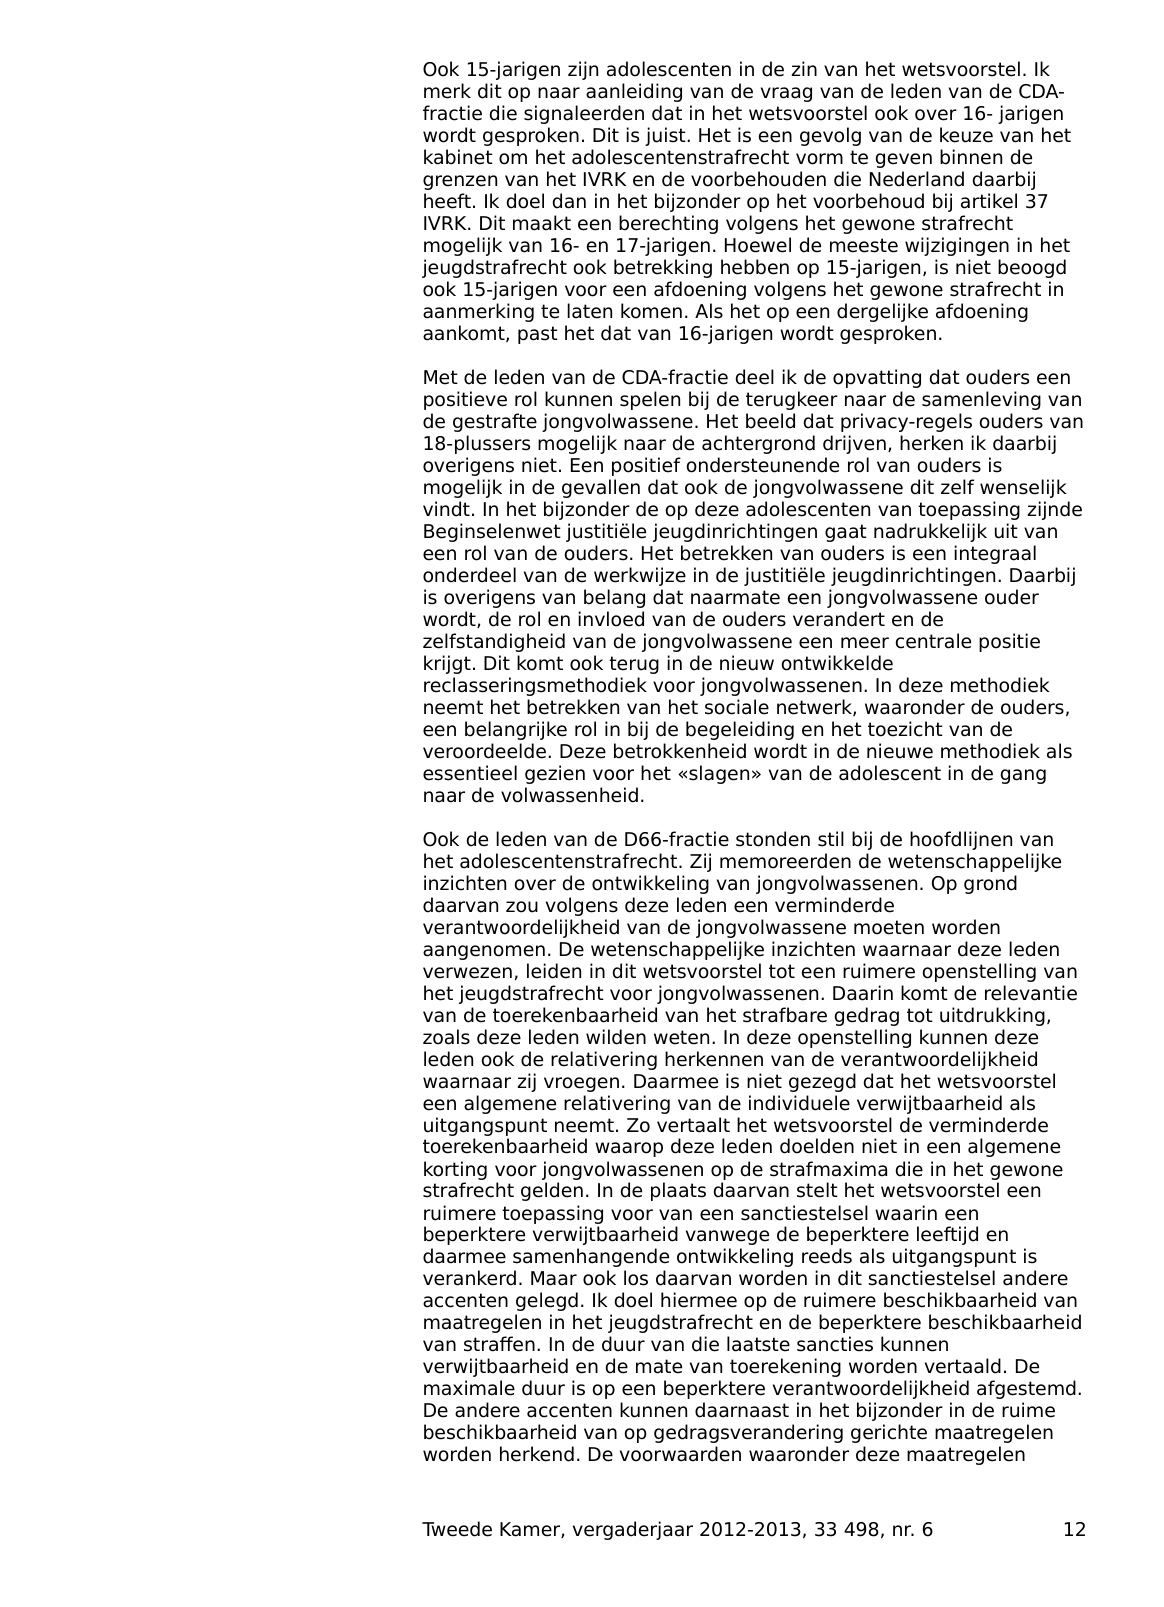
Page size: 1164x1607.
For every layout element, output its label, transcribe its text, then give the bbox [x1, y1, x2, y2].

text Ook de leden van de D66-fractie stonden stil bij de hoofdlijnen van het adolescentenstrafrecht. Zij memoreerden de wetenschappelijke inzichten over de ontwikkeling van jongvolwassenen. Op grond daarvan zou volgens deze leden een verminderde verantwoordelijkheid van de jongvolwassene moeten worden aangenomen. De wetenschappelijke inzichten waarnaar deze leden verwezen, leiden in dit wetsvoorstel tot een ruimere openstelling van het jeugdstrafrecht voor jongvolwassenen. Daarin komt de relevantie van de toerekenbaarheid van het strafbare gedrag tot uitdrukking, zoals deze leden wilden weten. In deze openstelling kunnen deze leden ook de relativering herkennen van de verantwoordelijkheid waarnaar zij vroegen. Daarmee is niet gezegd dat het wetsvoorstel een algemene relativering van de individuele verwijtbaarheid als uitgangspunt neemt. Zo vertaalt het wetsvoorstel de verminderde toerekenbaarheid waarop deze leden doelden niet in een algemene korting voor jongvolwassenen op de strafmaxima die in het gewone strafrecht gelden. In de plaats daarvan stelt het wetsvoorstel een ruimere toepassing voor van een sanctiestelsel waarin een beperktere verwijtbaarheid vanwege de beperktere leeftijd en daarmee samenhangende ontwikkeling reeds als uitgangspunt is verankerd. Maar ook los daarvan worden in dit sanctiestelsel andere accenten gelegd. Ik doel hiermee op de ruimere beschikbaarheid van maatregelen in het jeugdstrafrecht en de beperktere beschikbaarheid van straffen. In de duur van die laatste sancties kunnen verwijtbaarheid en de mate van toerekening worden vertaald. De maximale duur is op een beperktere verantwoordelijkheid afgestemd. De andere accenten kunnen daarnaast in het bijzonder in de ruime beschikbaarheid van op gedragsverandering gerichte maatregelen worden herkend. De voorwaarden waaronder deze maatregelen [422, 829, 1087, 1466]
text Met de leden van de CDA-fractie deel ik de opvatting dat ouders een positieve rol kunnen spelen bij de terugkeer naar de samenleving van de gestrafte jongvolwassene. Het beeld dat privacy-regels ouders van 18-plussers mogelijk naar de achtergrond drijven, herken ik daarbij overigens niet. Een positief ondersteunende rol van ouders is mogelijk in de gevallen dat ook de jongvolwassene dit zelf wenselijk vindt. In het bijzonder de op deze adolescenten van toepassing zijnde Beginselenwet justitiële jeugdinrichtingen gaat nadrukkelijk uit van een rol van de ouders. Het betrekken van ouders is een integraal onderdeel van de werkwijze in de justitiële jeugdinrichtingen. Daarbij is overigens van belang dat naarmate een jongvolwassene ouder wordt, de rol en invloed van de ouders verandert en de zelfstandigheid van de jongvolwassene een meer centrale positie krijgt. Dit komt ook terug in de nieuw ontwikkelde reclasseringsmethodiek voor jongvolwassenen. In deze methodiek neemt het betrekken van het sociale netwerk, waaronder de ouders, een belangrijke rol in bij de begeleiding en het toezicht van de veroordeelde. Deze betrokkenheid wordt in de nieuwe methodiek als essentieel gezien voor het «slagen» van de adolescent in de gang naar de volwassenheid. [422, 367, 1087, 807]
text Ook 15-jarigen zijn adolescenten in de zin van het wetsvoorstel. Ik merk dit op naar aanleiding van de vraag van de leden van de CDA-fractie die signaleerden dat in het wetsvoorstel ook over 16- jarigen wordt gesproken. Dit is juist. Het is een gevolg van de keuze van het kabinet om het adolescentenstrafrecht vorm te geven binnen de grenzen van het IVRK en de voorbehouden die Nederland daarbij heeft. Ik doel dan in het bijzonder op het voorbehoud bij artikel 37 IVRK. Dit maakt een berechting volgens het gewone strafrecht mogelijk van 16- en 17-jarigen. Hoewel de meeste wijzigingen in het jeugdstrafrecht ook betrekking hebben op 15-jarigen, is niet beoogd ook 15-jarigen voor een afdoening volgens het gewone strafrecht in aanmerking te laten komen. Als het op een dergelijke afdoening aankomt, past het dat van 16-jarigen wordt gesproken. [422, 59, 1087, 345]
